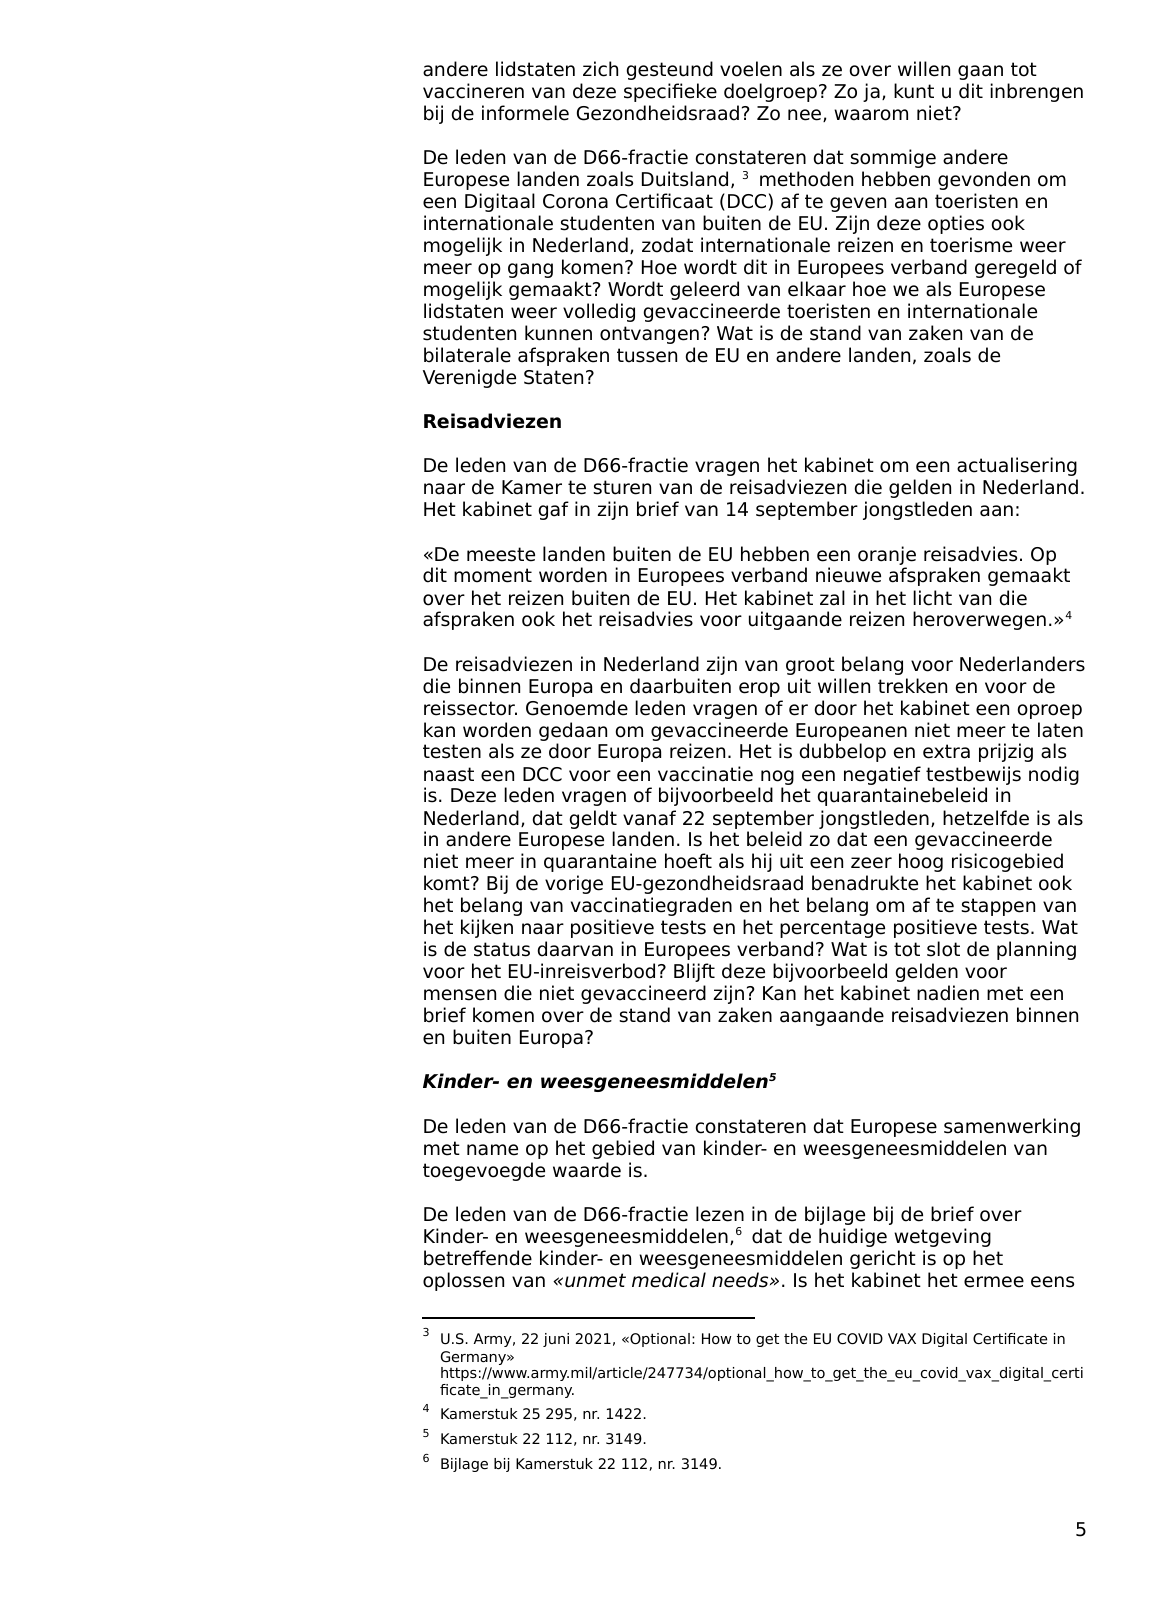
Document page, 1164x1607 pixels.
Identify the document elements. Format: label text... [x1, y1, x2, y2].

text Kamerstuk 25 295, nr. 1422. [422, 1402, 1087, 1424]
text De reisadviezen in Nederland zijn van groot belang voor Nederlanders die binnen Europa en daarbuiten erop uit willen trekken en voor de reissector. Genoemde leden vragen of er door het kabinet een oproep kan worden gedaan om gevaccineerde Europeanen niet meer te laten testen als ze door Europa reizen. Het is dubbelop en extra prijzig als naast een DCC voor een vaccinatie nog een negatief testbewijs nodig is. Deze leden vragen of bijvoorbeeld het quarantainebeleid in Nederland, dat geldt vanaf 22 september jongstleden, hetzelfde is als in andere Europese landen. Is het beleid zo dat een gevaccineerde niet meer in quarantaine hoeft als hij uit een zeer hoog risicogebied komt? Bij de vorige EU-gezondheidsraad benadrukte het kabinet ook het belang van vaccinatiegraden en het belang om af te stappen van het kijken naar positieve tests en het percentage positieve tests. Wat is de status daarvan in Europees verband? Wat is tot slot de planning voor het EU-inreisverbod? Blijft deze bijvoorbeeld gelden voor mensen die niet gevaccineerd zijn? Kan het kabinet nadien met een brief komen over de stand van zaken aangaande reisadviezen binnen en buiten Europa? [422, 653, 1087, 1049]
subtitle Kinder- en weesgeneesmiddelen [422, 1071, 1087, 1093]
text U.S. Army, 22 juni 2021, «Optional: How to get the EU COVID VAX Digital Certificate in Germany» https://www.army.mil/article/247734/optional_how_to_get_the_eu_covid_vax_digital_certificate_in_germany. [422, 1327, 1087, 1399]
text De leden van de D66-fractie lezen in de bijlage bij de brief over Kinder- en weesgeneesmiddelen, dat de huidige wetgeving betreffende kinder- en weesgeneesmiddelen gericht is op het oplossen van «unmet medical needs». Is het kabinet het ermee eens [422, 1204, 1087, 1292]
text De leden van de D66-fractie vragen het kabinet om een actualisering naar de Kamer te sturen van de reisadviezen die gelden in Nederland. Het kabinet gaf in zijn brief van 14 september jongstleden aan: [422, 455, 1087, 521]
text andere lidstaten zich gesteund voelen als ze over willen gaan tot vaccineren van deze specifieke doelgroep? Zo ja, kunt u dit inbrengen bij de informele Gezondheidsraad? Zo nee, waarom niet? [422, 59, 1087, 125]
text Bijlage bij Kamerstuk 22 112, nr. 3149. [422, 1452, 1087, 1474]
text De leden van de D66-fractie constateren dat Europese samenwerking met name op het gebied van kinder- en weesgeneesmiddelen van toegevoegde waarde is. [422, 1116, 1087, 1181]
text «De meeste landen buiten de EU hebben een oranje reisadvies. Op dit moment worden in Europees verband nieuwe afspraken gemaakt over het reizen buiten de EU. Het kabinet zal in het licht van die afspraken ook het reisadvies voor uitgaande reizen heroverwegen.» [422, 543, 1087, 631]
text De leden van de D66-fractie constateren dat sommige andere Europese landen zoals Duitsland, methoden hebben gevonden om een Digitaal Corona Certificaat (DCC) af te geven aan toeristen en internationale studenten van buiten de EU. Zijn deze opties ook mogelijk in Nederland, zodat internationale reizen en toerisme weer meer op gang komen? Hoe wordt dit in Europees verband geregeld of mogelijk gemaakt? Wordt geleerd van elkaar hoe we als Europese lidstaten weer volledig gevaccineerde toeristen en internationale studenten kunnen ontvangen? Wat is de stand van zaken van de bilaterale afspraken tussen de EU en andere landen, zoals de Verenigde Staten? [422, 147, 1087, 389]
subtitle Reisadviezen [422, 411, 1087, 433]
text Kamerstuk 22 112, nr. 3149. [422, 1427, 1087, 1449]
